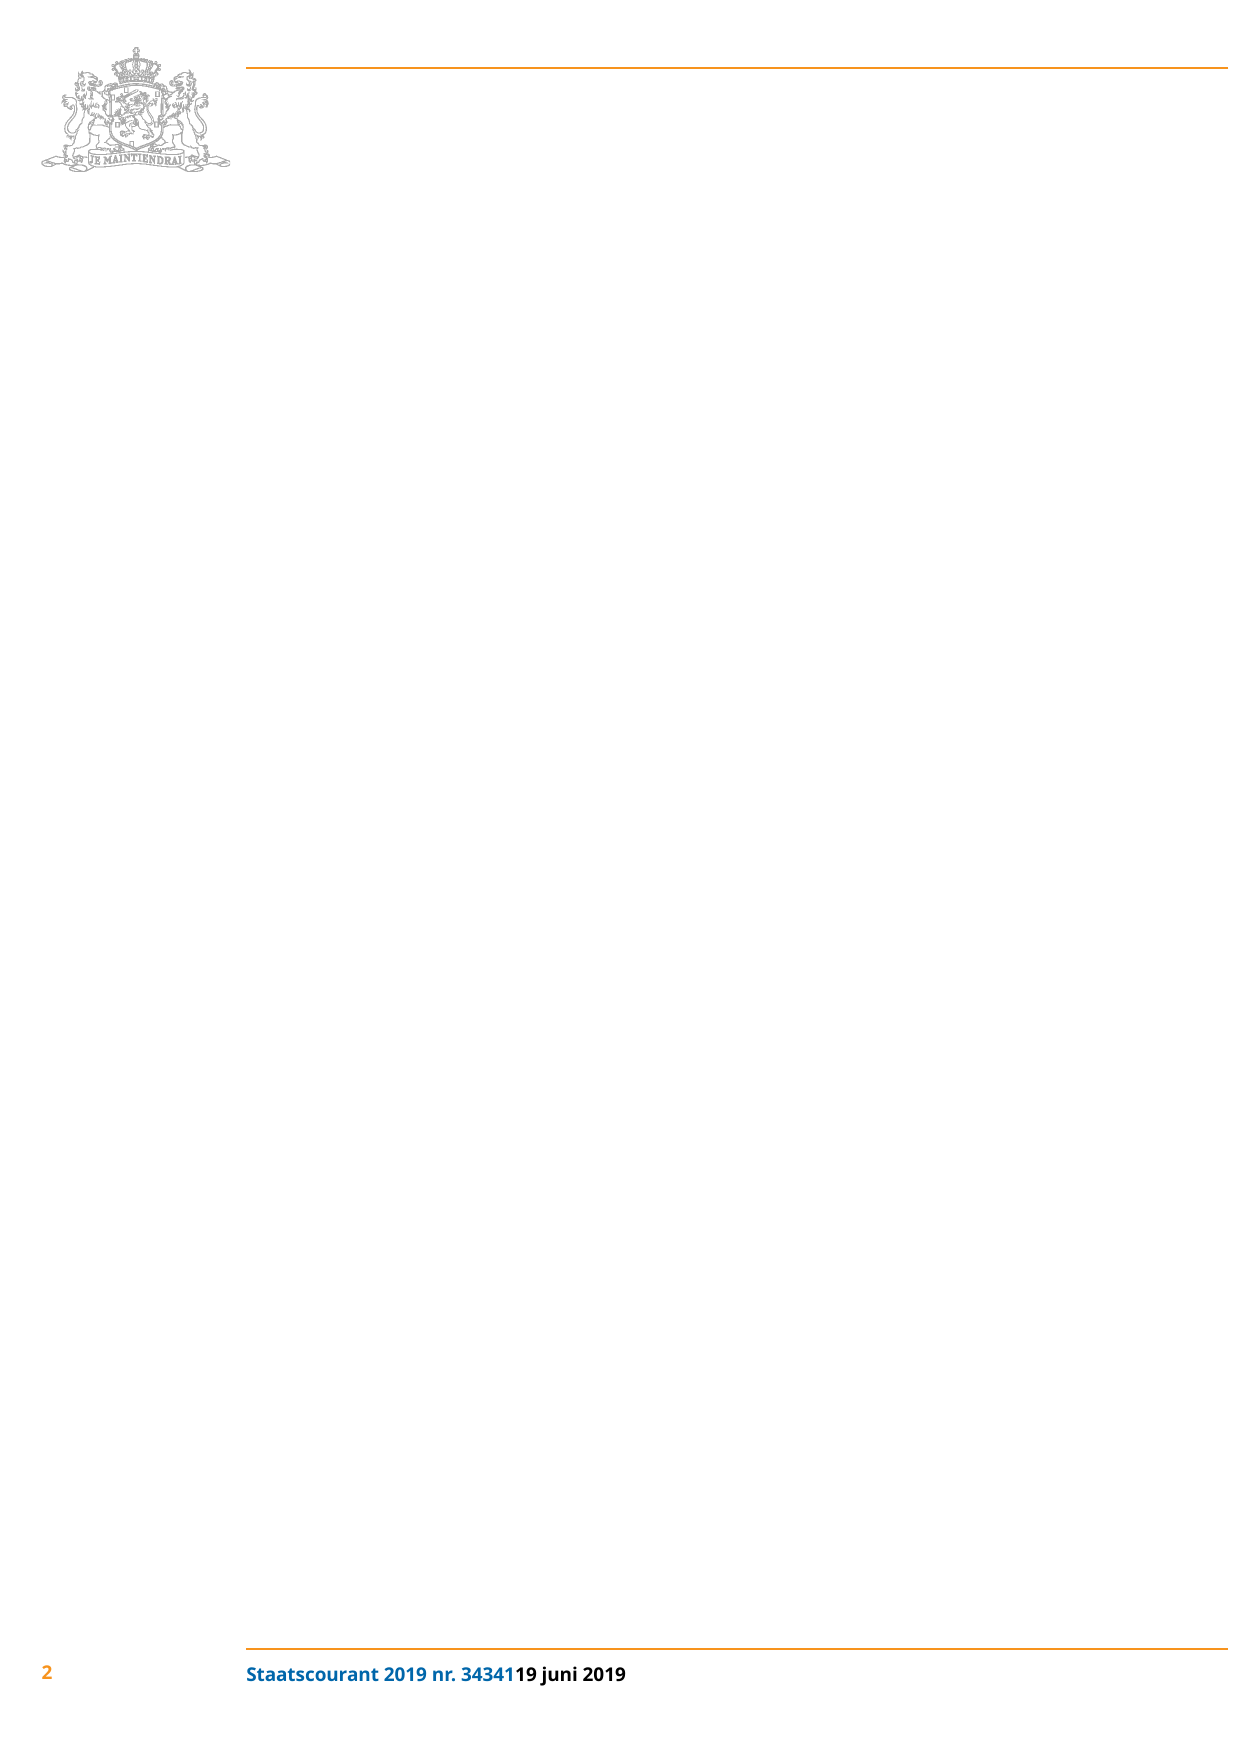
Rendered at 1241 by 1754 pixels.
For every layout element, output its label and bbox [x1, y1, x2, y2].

picture [41, 47, 231, 172]
